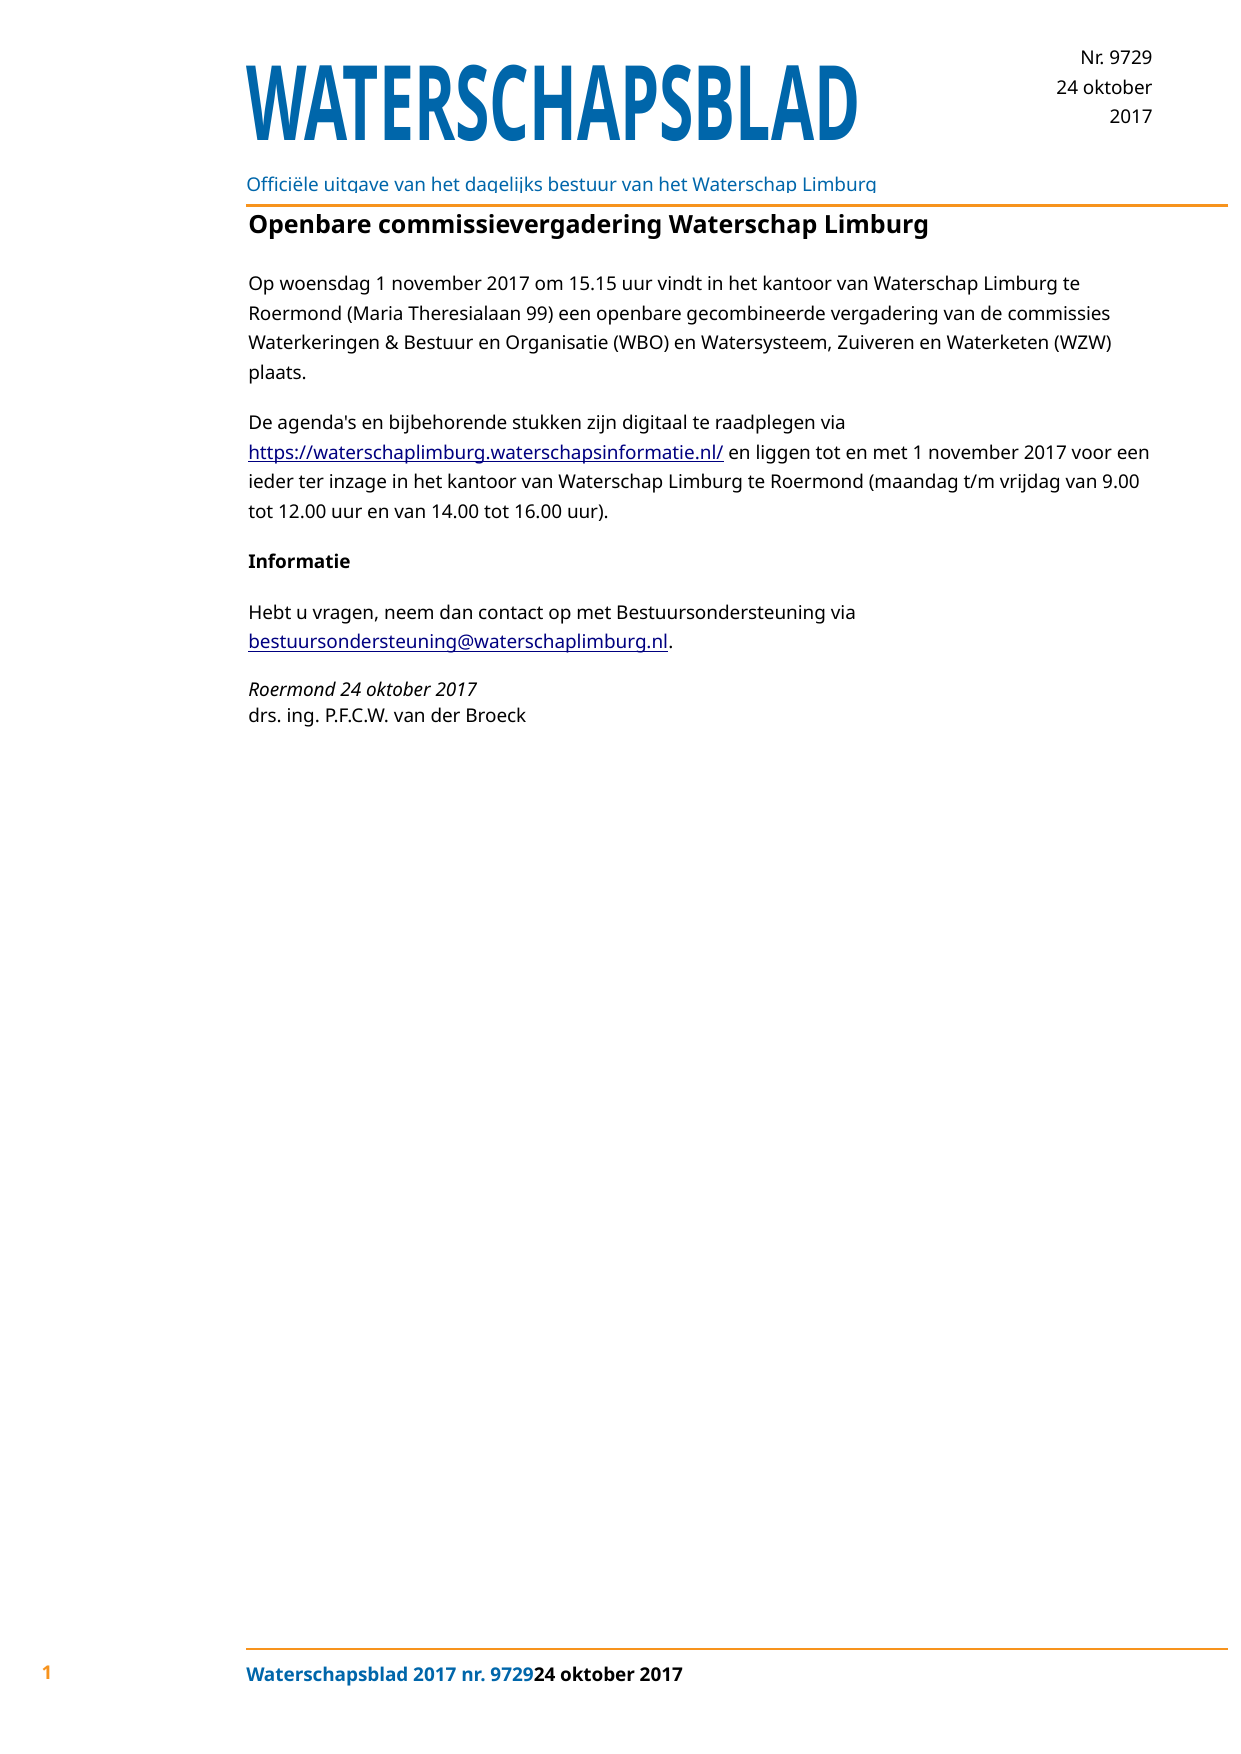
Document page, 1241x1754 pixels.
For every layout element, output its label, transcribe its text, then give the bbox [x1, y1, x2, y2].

text Informatie [248, 549, 1152, 574]
text De agenda's en bijbehorende stukken zijn digitaal te raadplegen via https://waterschaplimburg.waterschapsinformatie.nl/ en liggen tot en met 1 november 2017 voor een ieder ter inzage in het kantoor van Waterschap Limburg te Roermond (maandag t/m vrijdag van 9.00 tot 12.00 uur en van 14.00 tot 16.00 uur). [248, 409, 1152, 524]
text Openbare commissievergadering Waterschap Limburg [248, 207, 1152, 241]
text Op woensdag 1 november 2017 om 15.15 uur vindt in het kantoor van Waterschap Limburg te Roermond (Maria Theresialaan 99) een openbare gecombineerde vergadering van de commissies Waterkeringen & Bestuur en Organisatie (WBO) en Watersysteem, Zuiveren en Waterketen (WZW) plaats. [248, 270, 1152, 385]
text Roermond 24 oktober 2017 [248, 676, 1152, 702]
text Hebt u vragen, neem dan contact op met Bestuursondersteuning via bestuursondersteuning@waterschaplimburg.nl. [248, 599, 1152, 654]
picture [41, 47, 231, 172]
text drs. ing. P.F.C.W. van der Broeck [248, 702, 1152, 728]
